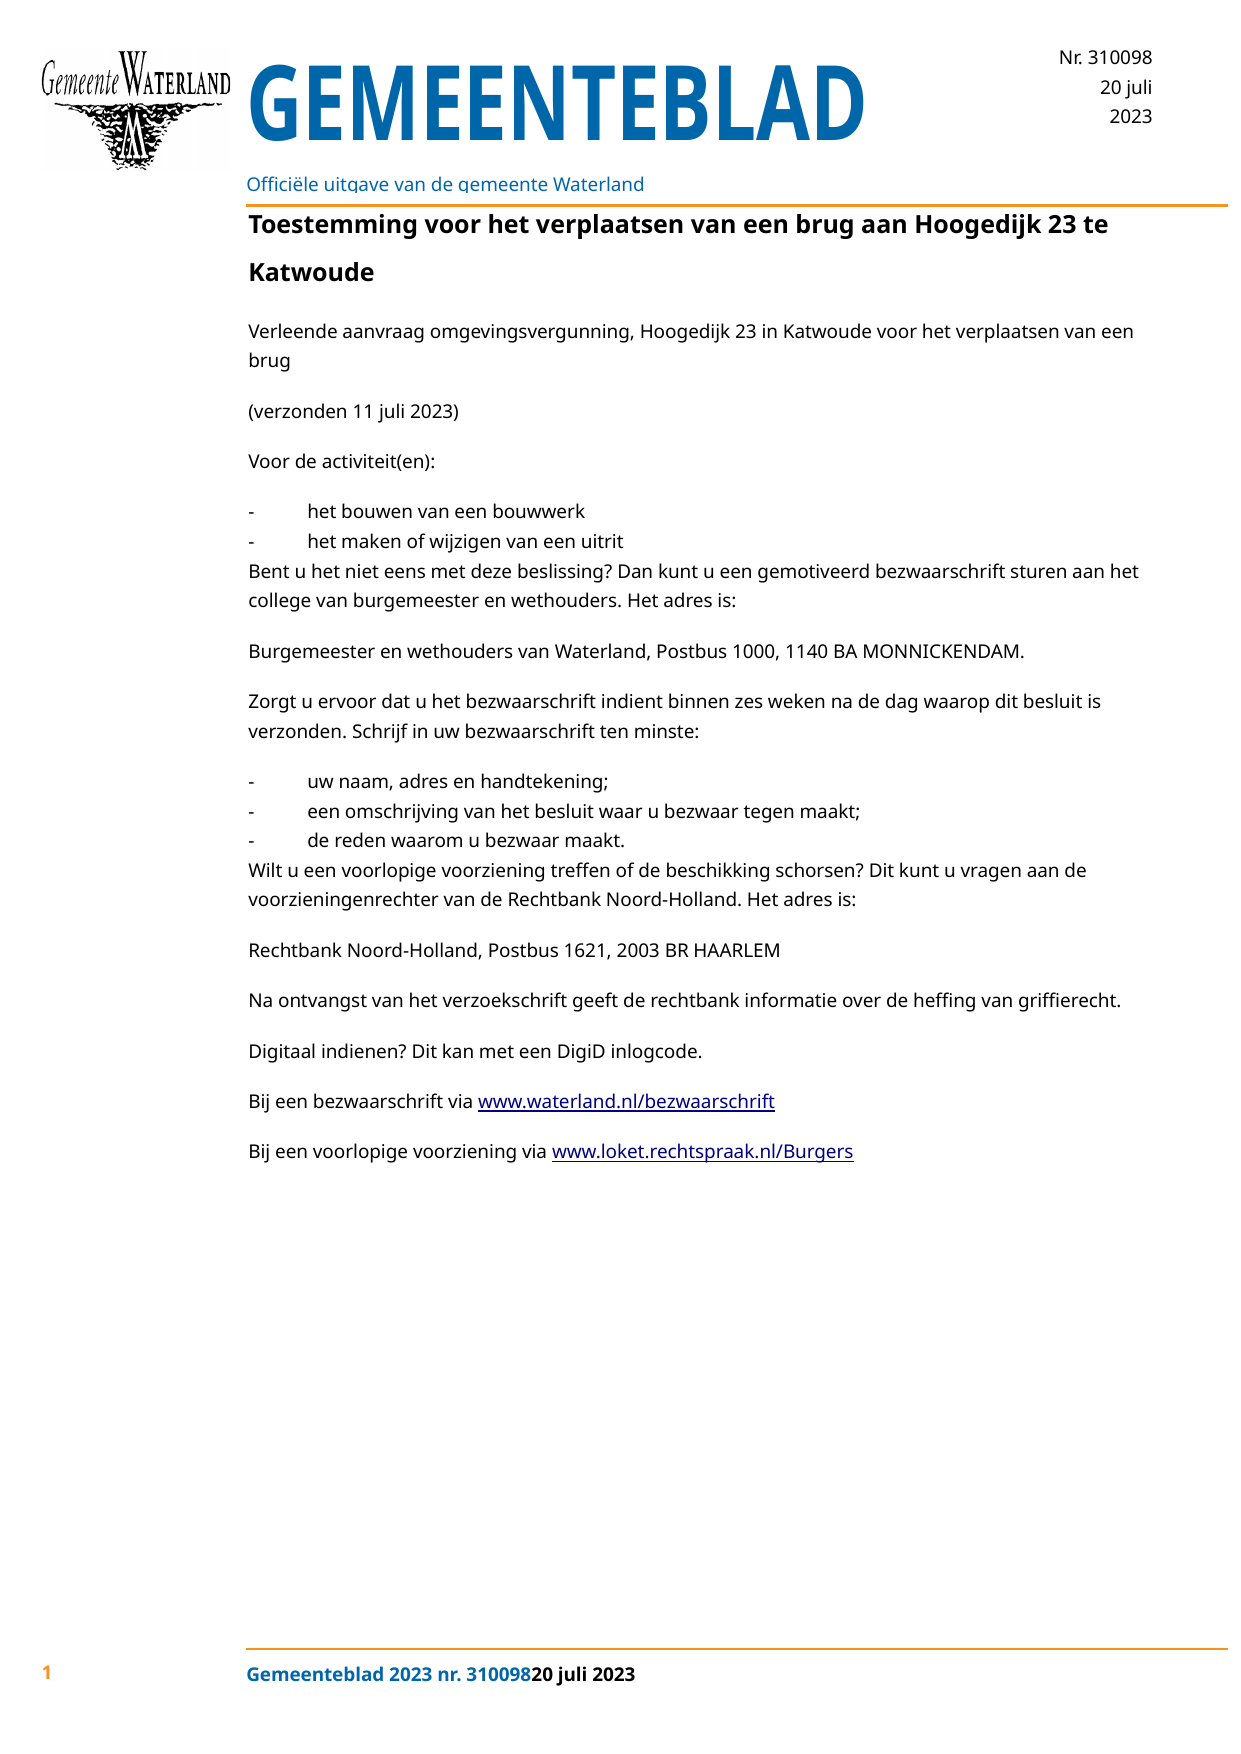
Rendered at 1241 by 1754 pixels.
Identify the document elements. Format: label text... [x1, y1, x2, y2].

text Verleende aanvraag omgevingsvergunning, Hoogedijk 23 in Katwoude voor het verplaatsen van een brug [248, 318, 1152, 373]
text Burgemeester en wethouders van Waterland, Postbus 1000, 1140 BA MONNICKENDAM. [248, 638, 1152, 664]
list uw naam, adres en handtekening; [248, 768, 1152, 794]
text Bij een bezwaarschrift via www.waterland.nl/bezwaarschrift [248, 1088, 1152, 1114]
text Toestemming voor het verplaatsen van een brug aan Hoogedijk 23 te Katwoude [248, 207, 1152, 288]
text Bij een voorlopige voorziening via www.loket.rechtspraak.nl/Burgers [248, 1139, 1152, 1164]
list het maken of wijzigen van een uitrit [248, 528, 1152, 554]
text Na ontvangst van het verzoekschrift geeft de rechtbank informatie over de heffing van griffierecht. [248, 987, 1152, 1013]
text Wilt u een voorlopige voorziening treffen of de beschikking schorsen? Dit kunt u vragen aan de voorzieningenrechter van de Rechtbank Noord-Holland. Het adres is: [248, 857, 1152, 912]
list het bouwen van een bouwwerk [248, 499, 1152, 524]
list een omschrijving van het besluit waar u bezwaar tegen maakt; [248, 798, 1152, 824]
text Voor de activiteit(en): [248, 448, 1152, 474]
list de reden waarom u bezwaar maakt. [248, 827, 1152, 853]
text Digitaal indienen? Dit kan met een DigiD inlogcode. [248, 1038, 1152, 1064]
text Zorgt u ervoor dat u het bezwaarschrift indient binnen zes weken na de dag waarop dit besluit is verzonden. Schrijf in uw bezwaarschrift ten minste: [248, 688, 1152, 744]
text (verzonden 11 juli 2023) [248, 398, 1152, 424]
text Bent u het niet eens met deze beslissing? Dan kunt u een gemotiveerd bezwaarschrift sturen aan het college van burgemeester en wethouders. Het adres is: [248, 558, 1152, 613]
text Rechtbank Noord-Holland, Postbus 1621, 2003 BR HAARLEM [248, 937, 1152, 963]
picture [41, 47, 231, 172]
